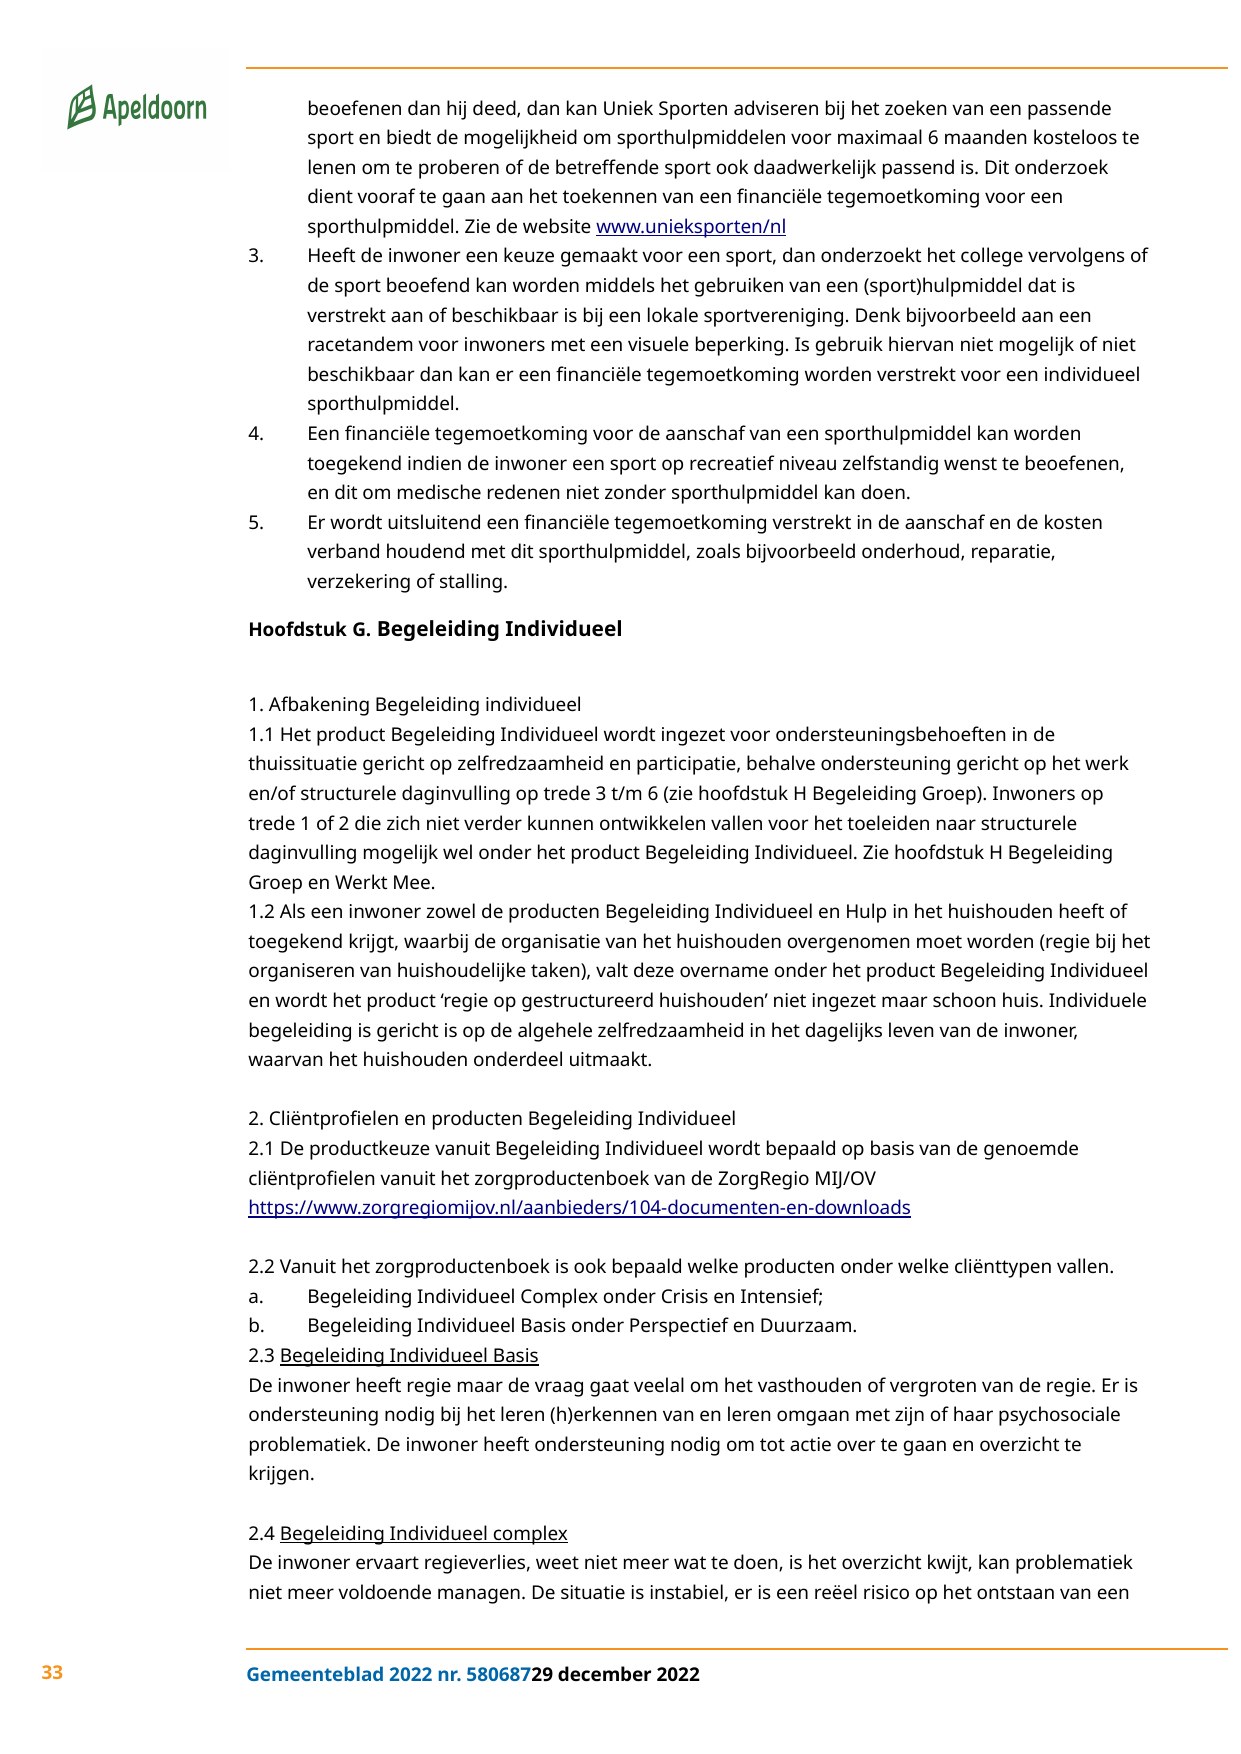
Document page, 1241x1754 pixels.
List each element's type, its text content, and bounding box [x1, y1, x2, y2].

text 2.3 Begeleiding Individueel Basis [248, 1342, 1152, 1368]
text 2.4 Begeleiding Individueel complex [248, 1520, 1152, 1546]
text 1. Afbakening Begeleiding individueel [248, 691, 1152, 717]
text De inwoner ervaart regieverlies, weet niet meer wat te doen, is het overzicht kwijt, kan problematiek niet meer voldoende managen. De situatie is instabiel, er is een reëel risico op het ontstaan van een [248, 1549, 1152, 1605]
picture [41, 47, 231, 172]
list beoefenen dan hij deed, dan kan Uniek Sporten adviseren bij het zoeken van een passende sport en biedt de mogelijkheid om sporthulpmiddelen voor maximaal 6 maanden kosteloos te lenen om te proberen of de betreffende sport ook daadwerkelijk passend is. Dit onderzoek dient vooraf te gaan aan het toekennen van een financiële tegemoetkoming voor een sporthulpmiddel. Zie de website www.unieksporten/nl [248, 95, 1152, 239]
text Hoofdstuk G. Begeleiding Individueel [248, 614, 1152, 642]
text De inwoner heeft regie maar de vraag gaat veelal om het vasthouden of vergroten van de regie. Er is ondersteuning nodig bij het leren (h)erkennen van en leren omgaan met zijn of haar psychosociale problematiek. De inwoner heeft ondersteuning nodig om tot actie over te gaan en overzicht te krijgen. [248, 1372, 1152, 1486]
list Een financiële tegemoetkoming voor de aanschaf van een sporthulpmiddel kan worden toegekend indien de inwoner een sport op recreatief niveau zelfstandig wenst te beoefenen, en dit om medische redenen niet zonder sporthulpmiddel kan doen. [248, 420, 1152, 505]
text 1.2 Als een inwoner zowel de producten Begeleiding Individueel en Hulp in het huishouden heeft of toegekend krijgt, waarbij de organisatie van het huishouden overgenomen moet worden (regie bij het organiseren van huishoudelijke taken), valt deze overname onder het product Begeleiding Individueel en wordt het product ‘regie op gestructureerd huishouden’ niet ingezet maar schoon huis. Individuele begeleiding is gericht is op de algehele zelfredzaamheid in het dagelijks leven van de inwoner, waarvan het huishouden onderdeel uitmaakt. [248, 898, 1152, 1072]
text 1.1 Het product Begeleiding Individueel wordt ingezet voor ondersteuningsbehoeften in de thuissituatie gericht op zelfredzaamheid en participatie, behalve ondersteuning gericht op het werk en/of structurele daginvulling op trede 3 t/m 6 (zie hoofdstuk H Begeleiding Groep). Inwoners op trede 1 of 2 die zich niet verder kunnen ontwikkelen vallen voor het toeleiden naar structurele daginvulling mogelijk wel onder het product Begeleiding Individueel. Zie hoofdstuk H Begeleiding Groep en Werkt Mee. [248, 721, 1152, 895]
list Begeleiding Individueel Basis onder Perspectief en Duurzaam. [248, 1313, 1152, 1338]
list Er wordt uitsluitend een financiële tegemoetkoming verstrekt in de aanschaf en de kosten verband houdend met dit sporthulpmiddel, zoals bijvoorbeeld onderhoud, reparatie, verzekering of stalling. [248, 509, 1152, 594]
text 2.2 Vanuit het zorgproductenboek is ook bepaald welke producten onder welke cliënttypen vallen. [248, 1253, 1152, 1279]
text 2. Cliëntprofielen en producten Begeleiding Individueel [248, 1106, 1152, 1131]
list Begeleiding Individueel Complex onder Crisis en Intensief; [248, 1283, 1152, 1309]
list Heeft de inwoner een keuze gemaakt voor een sport, dan onderzoekt het college vervolgens of de sport beoefend kan worden middels het gebruiken van een (sport)hulpmiddel dat is verstrekt aan of beschikbaar is bij een lokale sportvereniging. Denk bijvoorbeeld aan een racetandem voor inwoners met een visuele beperking. Is gebruik hiervan niet mogelijk of niet beschikbaar dan kan er een financiële tegemoetkoming worden verstrekt voor een individueel sporthulpmiddel. [248, 243, 1152, 416]
text 2.1 De productkeuze vanuit Begeleiding Individueel wordt bepaald op basis van de genoemde cliëntprofielen vanuit het zorgproductenboek van de ZorgRegio MIJ/OV https://www.zorgregiomijov.nl/aanbieders/104-documenten-en-downloads [248, 1135, 1152, 1220]
